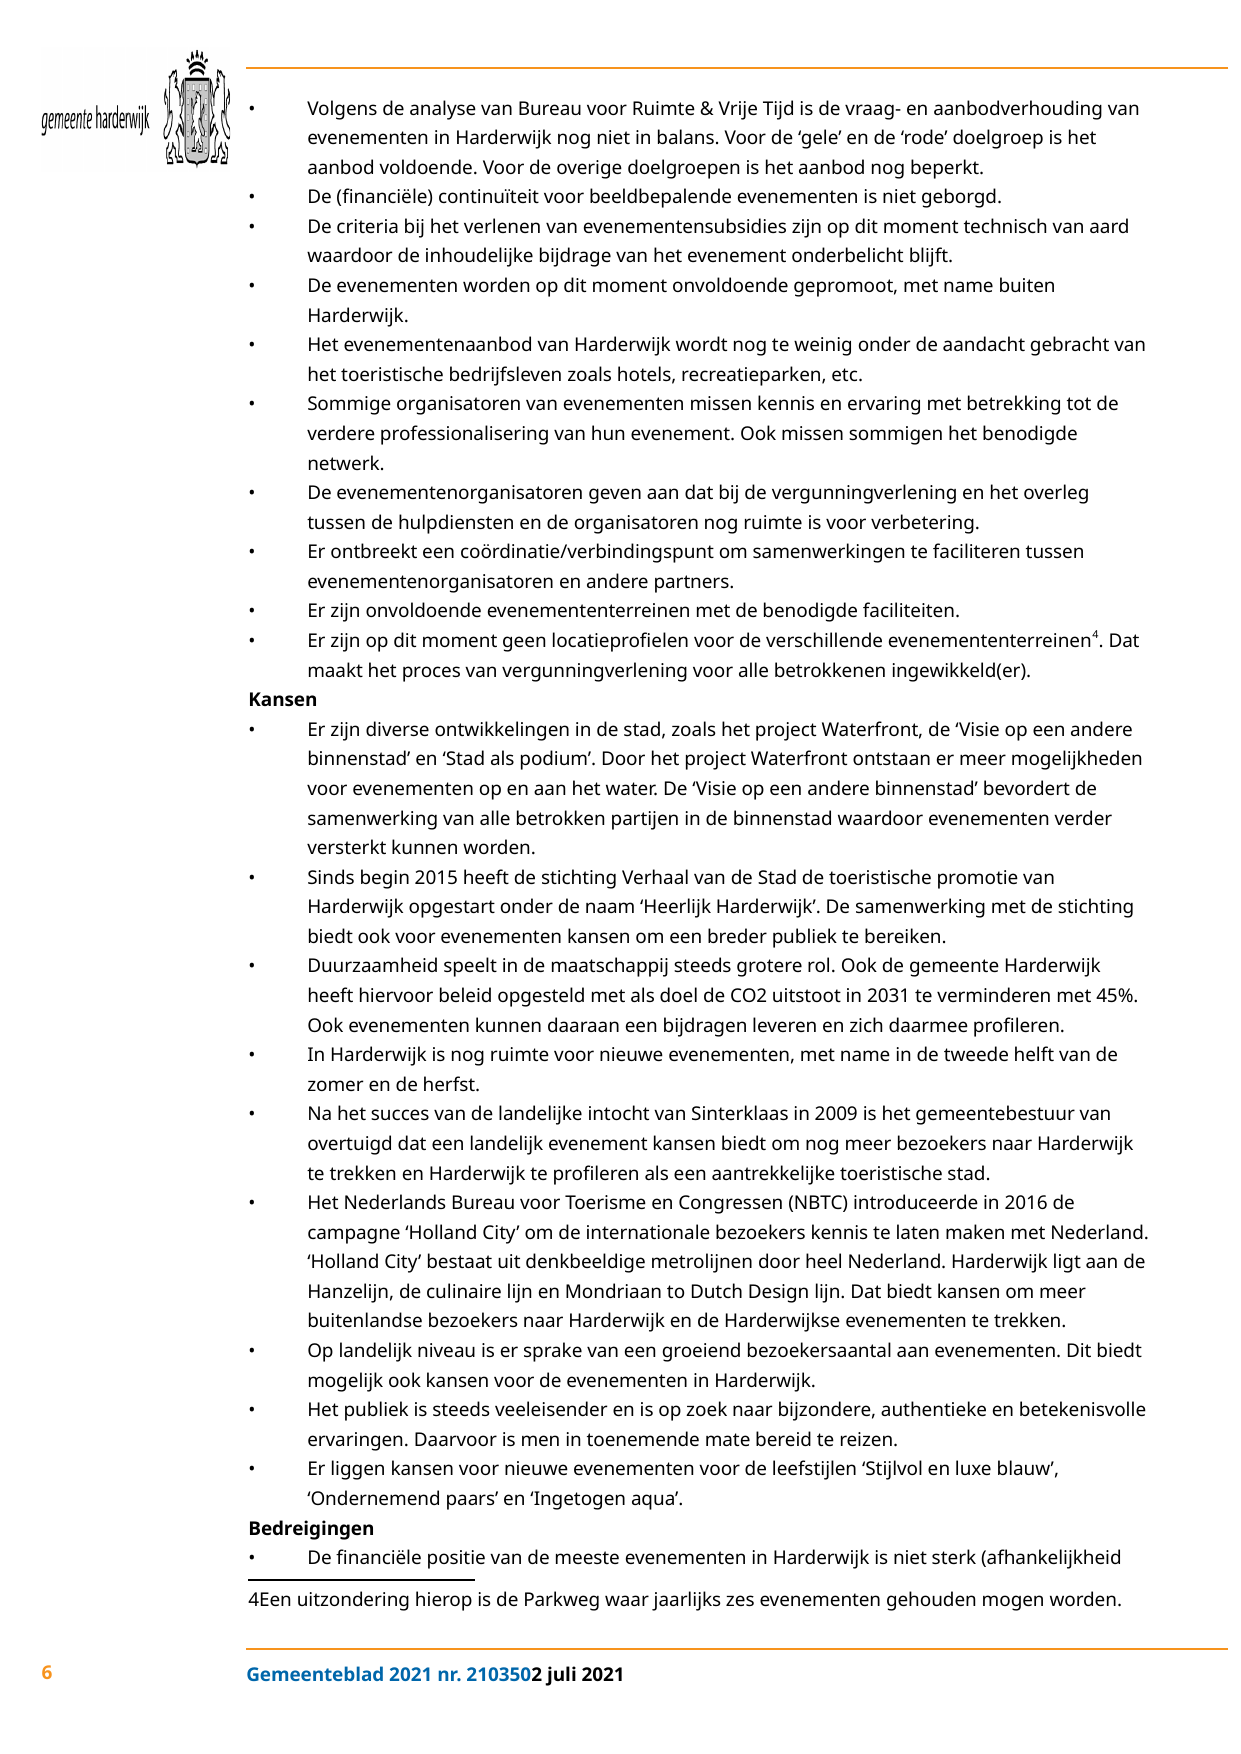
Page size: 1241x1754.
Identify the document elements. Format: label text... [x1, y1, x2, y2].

list Een uitzondering hierop is de Parkweg waar jaarlijks zes evenementen gehouden mogen worden. [248, 1586, 1152, 1612]
list Het publiek is steeds veeleisender en is op zoek naar bijzondere, authentieke en betekenisvolle ervaringen. Daarvoor is men in toenemende mate bereid te reizen. [248, 1396, 1152, 1452]
picture [41, 47, 231, 172]
list Sinds begin 2015 heeft de stichting Verhaal van de Stad de toeristische promotie van Harderwijk opgestart onder de naam ‘Heerlijk Harderwijk’. De samenwerking met de stichting biedt ook voor evenementen kansen om een breder publiek te bereiken. [248, 864, 1152, 949]
list Volgens de analyse van Bureau voor Ruimte & Vrije Tijd is de vraag- en aanbodverhouding van evenementen in Harderwijk nog niet in balans. Voor de ‘gele’ en de ‘rode’ doelgroep is het aanbod voldoende. Voor de overige doelgroepen is het aanbod nog beperkt. [248, 95, 1152, 180]
list Op landelijk niveau is er sprake van een groeiend bezoekersaantal aan evenementen. Dit biedt mogelijk ook kansen voor de evenementen in Harderwijk. [248, 1337, 1152, 1393]
list Er zijn op dit moment geen locatieprofielen voor de verschillende evenemententerreinen. Dat maakt het proces van vergunningverlening voor alle betrokkenen ingewikkeld(er). [248, 627, 1152, 683]
text Kansen [248, 686, 1152, 712]
list Het evenementenaanbod van Harderwijk wordt nog te weinig onder de aandacht gebracht van het toeristische bedrijfsleven zoals hotels, recreatieparken, etc. [248, 331, 1152, 387]
list In Harderwijk is nog ruimte voor nieuwe evenementen, met name in de tweede helft van de zomer en de herfst. [248, 1041, 1152, 1097]
list Er zijn onvoldoende evenemententerreinen met de benodigde faciliteiten. [248, 598, 1152, 623]
list De financiële positie van de meeste evenementen in Harderwijk is niet sterk (afhankelijkheid [248, 1544, 1152, 1570]
text Bedreigingen [248, 1515, 1152, 1541]
list Het Nederlands Bureau voor Toerisme en Congressen (NBTC) introduceerde in 2016 de campagne ‘Holland City’ om de internationale bezoekers kennis te laten maken met Nederland. ‘Holland City’ bestaat uit denkbeeldige metrolijnen door heel Nederland. Harderwijk ligt aan de Hanzelijn, de culinaire lijn en Mondriaan to Dutch Design lijn. Dat biedt kansen om meer buitenlandse bezoekers naar Harderwijk en de Harderwijkse evenementen te trekken. [248, 1189, 1152, 1333]
list Sommige organisatoren van evenementen missen kennis en ervaring met betrekking tot de verdere professionalisering van hun evenement. Ook missen sommigen het benodigde netwerk. [248, 391, 1152, 476]
list Er zijn diverse ontwikkelingen in de stad, zoals het project Waterfront, de ‘Visie op een andere binnenstad’ en ‘Stad als podium’. Door het project Waterfront ontstaan er meer mogelijkheden voor evenementen op en aan het water. De ‘Visie op een andere binnenstad’ bevordert de samenwerking van alle betrokken partijen in de binnenstad waardoor evenementen verder versterkt kunnen worden. [248, 716, 1152, 860]
list De (financiële) continuïteit voor beeldbepalende evenementen is niet geborgd. [248, 183, 1152, 209]
list Er liggen kansen voor nieuwe evenementen voor de leefstijlen ‘Stijlvol en luxe blauw’, ‘Ondernemend paars’ en ‘Ingetogen aqua’. [248, 1456, 1152, 1511]
list De evenementenorganisatoren geven aan dat bij de vergunningverlening en het overleg tussen de hulpdiensten en de organisatoren nog ruimte is voor verbetering. [248, 479, 1152, 535]
list Duurzaamheid speelt in de maatschappij steeds grotere rol. Ook de gemeente Harderwijk heeft hiervoor beleid opgesteld met als doel de CO2 uitstoot in 2031 te verminderen met 45%. Ook evenementen kunnen daaraan een bijdragen leveren en zich daarmee profileren. [248, 953, 1152, 1038]
list Er ontbreekt een coördinatie/verbindingspunt om samenwerkingen te faciliteren tussen evenementenorganisatoren en andere partners. [248, 538, 1152, 594]
list De evenementen worden op dit moment onvoldoende gepromoot, met name buiten Harderwijk. [248, 272, 1152, 328]
list Na het succes van de landelijke intocht van Sinterklaas in 2009 is het gemeentebestuur van overtuigd dat een landelijk evenement kansen biedt om nog meer bezoekers naar Harderwijk te trekken en Harderwijk te profileren als een aantrekkelijke toeristische stad. [248, 1101, 1152, 1186]
list De criteria bij het verlenen van evenementensubsidies zijn op dit moment technisch van aard waardoor de inhoudelijke bijdrage van het evenement onderbelicht blijft. [248, 213, 1152, 268]
